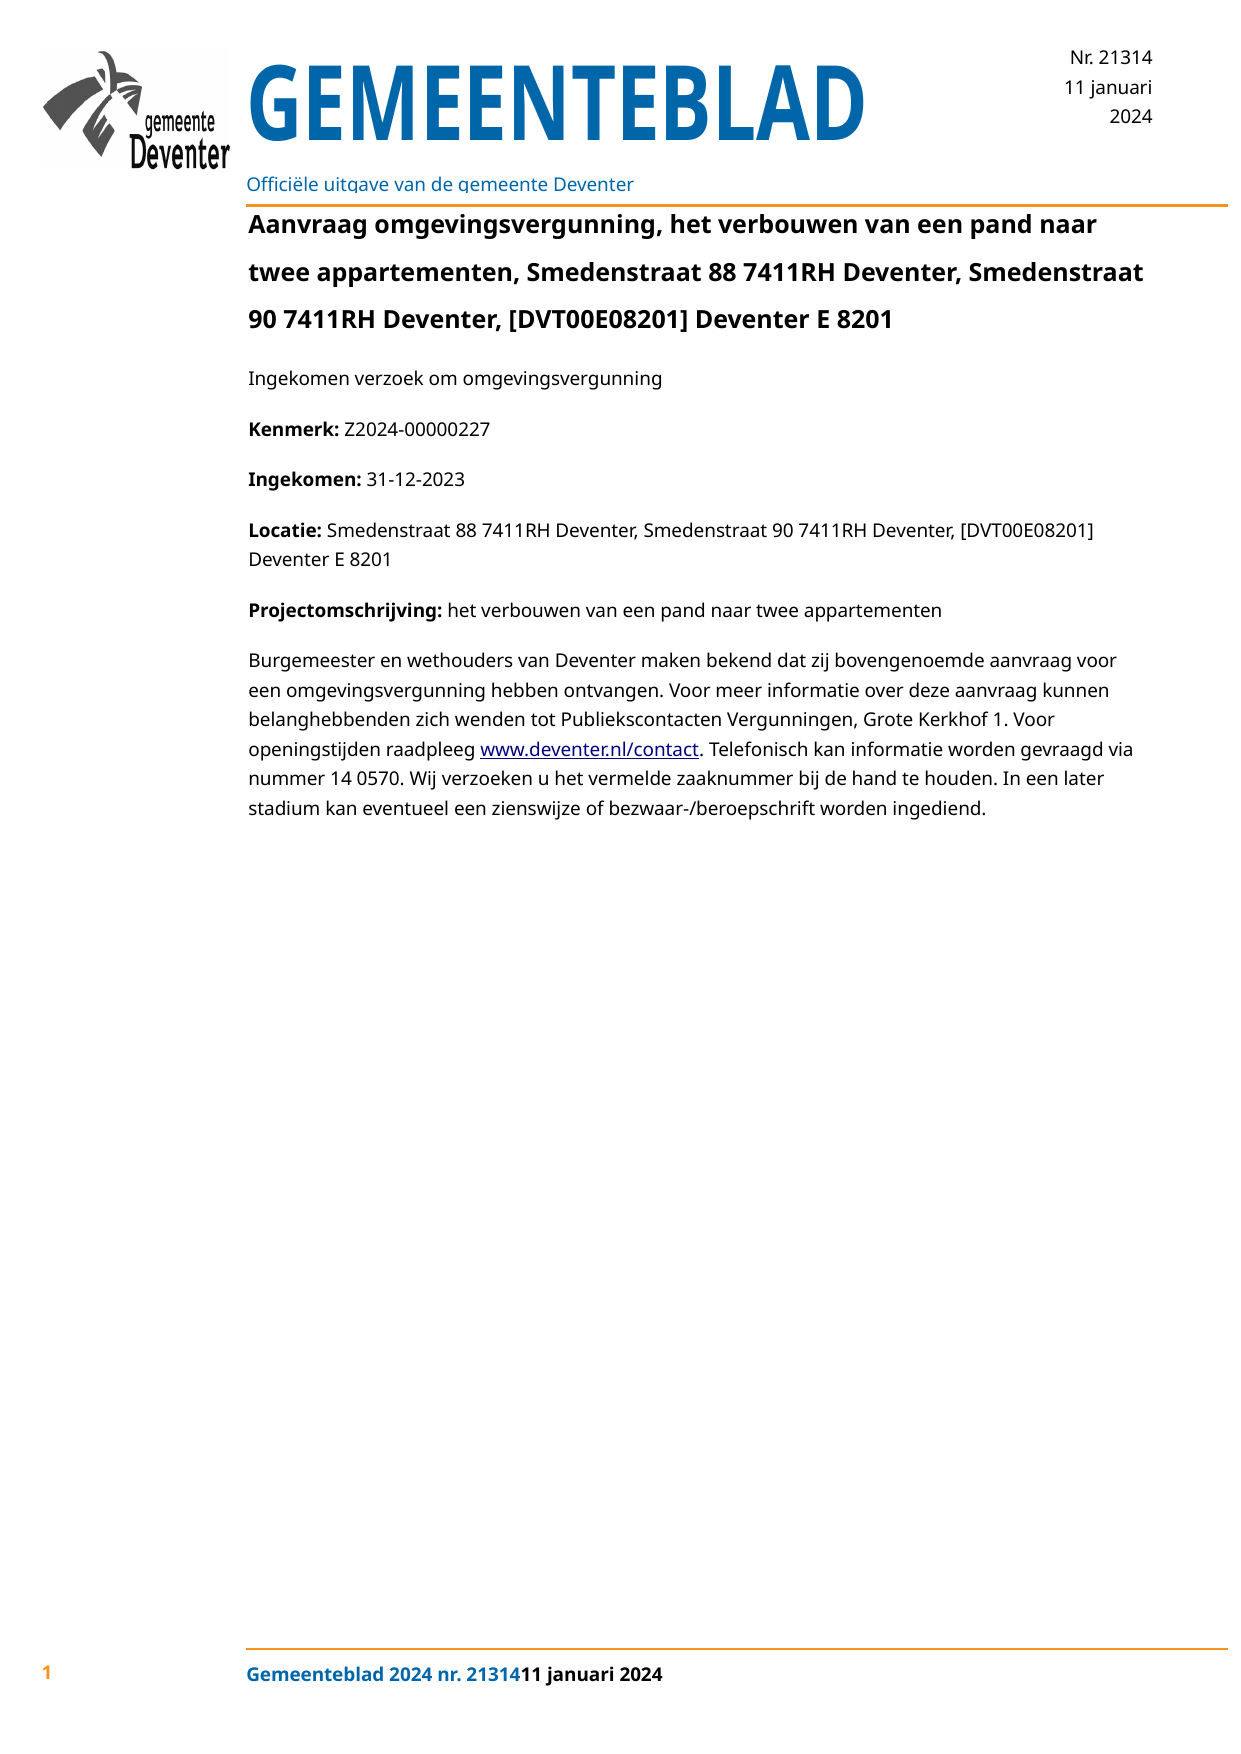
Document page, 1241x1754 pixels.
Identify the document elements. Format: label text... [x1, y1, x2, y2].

text Locatie: Smedenstraat 88 7411RH Deventer, Smedenstraat 90 7411RH Deventer, [DVT00E08201] Deventer E 8201 [248, 517, 1152, 572]
text Aanvraag omgevingsvergunning, het verbouwen van een pand naar twee appartementen, Smedenstraat 88 7411RH Deventer, Smedenstraat 90 7411RH Deventer, [DVT00E08201] Deventer E 8201 [248, 207, 1152, 336]
text Projectomschrijving: het verbouwen van een pand naar twee appartementen [248, 597, 1152, 622]
text Burgemeester en wethouders van Deventer maken bekend dat zij bovengenoemde aanvraag voor een omgevingsvergunning hebben ontvangen. Voor meer informatie over deze aanvraag kunnen belanghebbenden zich wenden tot Publiekscontacten Vergunningen, Grote Kerkhof 1. Voor openingstijden raadpleeg www.deventer.nl/contact. Telefonisch kan informatie worden gevraagd via nummer 14 0570. Wij verzoeken u het vermelde zaaknummer bij de hand te houden. In een later stadium kan eventueel een zienswijze of bezwaar-/beroepschrift worden ingediend. [248, 647, 1152, 821]
text Ingekomen: 31-12-2023 [248, 466, 1152, 492]
picture [41, 47, 231, 172]
text Kenmerk: Z2024-00000227 [248, 416, 1152, 442]
text Ingekomen verzoek om omgevingsvergunning [248, 366, 1152, 391]
